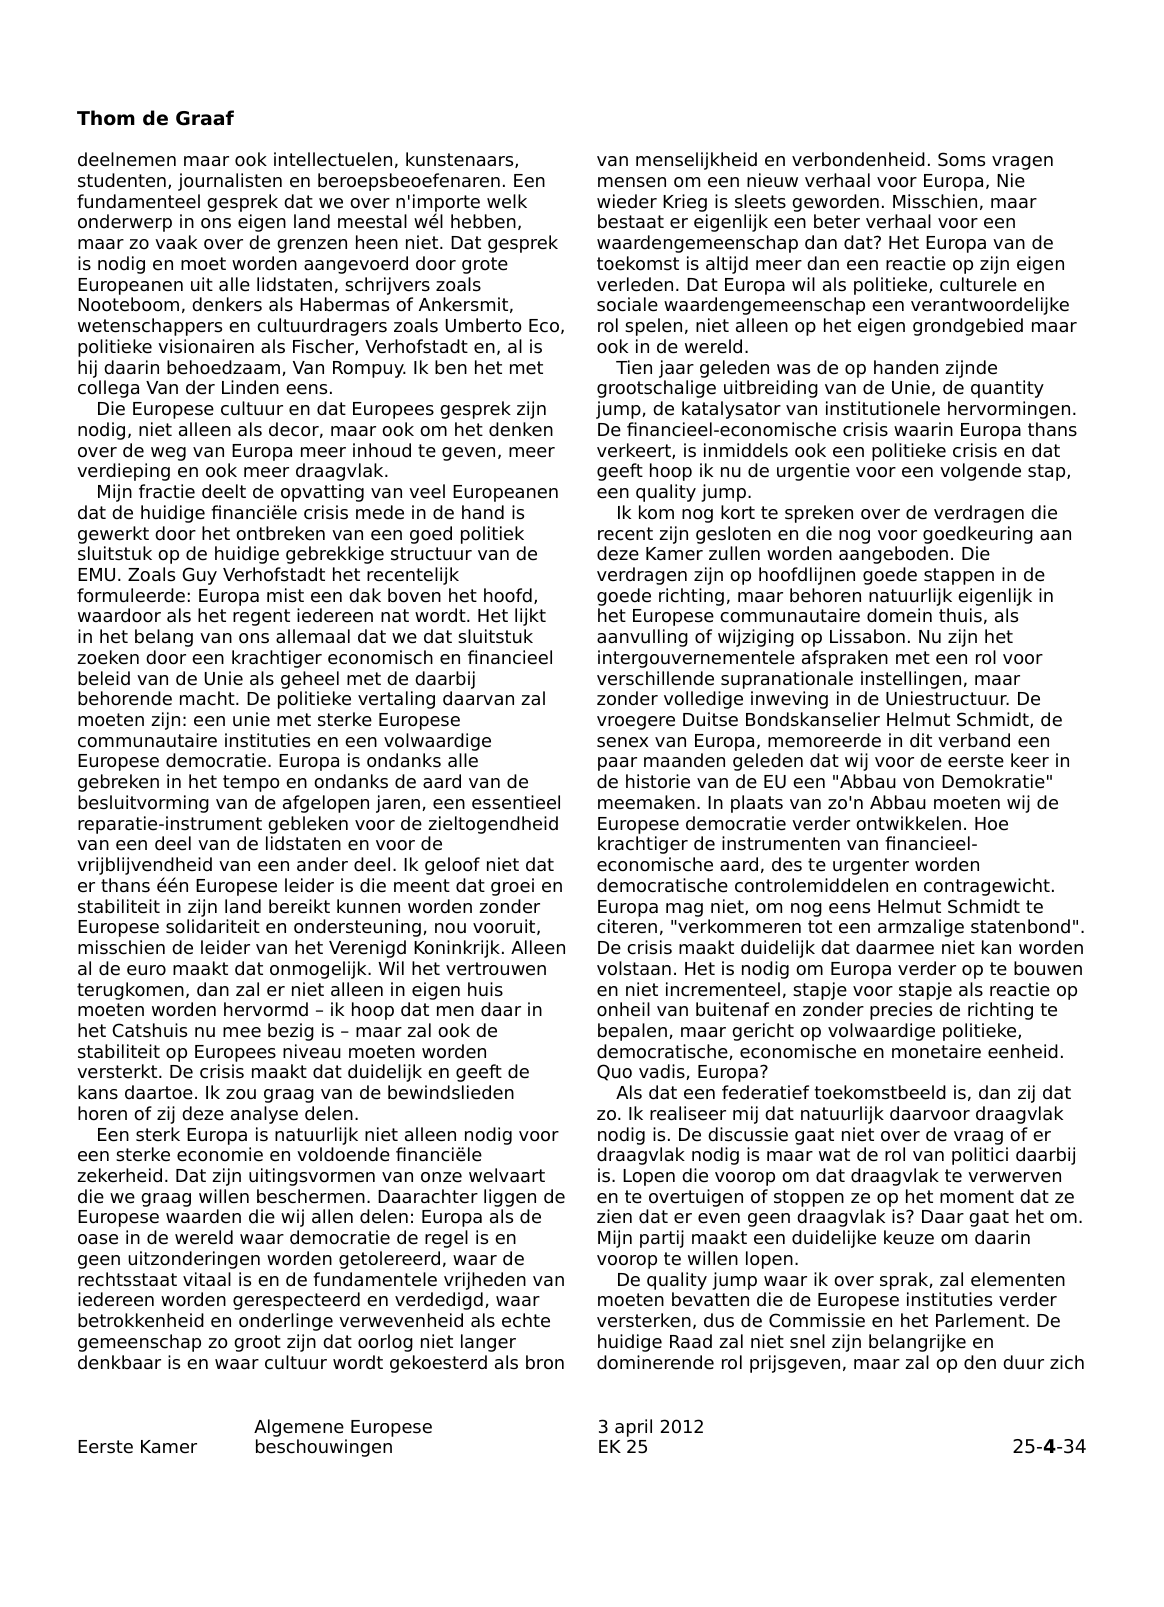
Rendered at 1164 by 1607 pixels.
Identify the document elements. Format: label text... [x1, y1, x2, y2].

text van menselijkheid en verbondenheid. Soms vragen mensen om een nieuw verhaal voor Europa, Nie wieder Krieg is sleets geworden. Misschien, maar bestaat er eigenlijk een beter verhaal voor een waardengemeenschap dan dat? Het Europa van de toekomst is altijd meer dan een reactie op zijn eigen verleden. Dat Europa wil als politieke, culturele en sociale waardengemeenschap een verantwoordelijke rol spelen, niet alleen op het eigen grondgebied maar ook in de wereld. [596, 150, 1087, 357]
text Ik kom nog kort te spreken over de verdragen die recent zijn gesloten en die nog voor goedkeuring aan deze Kamer zullen worden aangeboden. Die verdragen zijn op hoofdlijnen goede stappen in de goede richting, maar behoren natuurlijk eigenlijk in het Europese communautaire domein thuis, als aanvulling of wijziging op Lissabon. Nu zijn het intergouvernementele afspraken met een rol voor verschillende supranationale instellingen, maar zonder volledige inweving in de Uniestructuur. De vroegere Duitse Bondskanselier Helmut Schmidt, de senex van Europa, memoreerde in dit verband een paar maanden geleden dat wij voor de eerste keer in de historie van de EU een "Abbau von Demokratie" meemaken. In plaats van zo'n Abbau moeten wij de Europese democratie verder ontwikkelen. Hoe krachtiger de instrumenten van financieel-economische aard, des te urgenter worden democratische controlemiddelen en contragewicht. Europa mag niet, om nog eens Helmut Schmidt te citeren, "verkommeren tot een armzalige statenbond". De crisis maakt duidelijk dat daarmee niet kan worden volstaan. Het is nodig om Europa verder op te bouwen en niet incrementeel, stapje voor stapje als reactie op onheil van buitenaf en zonder precies de richting te bepalen, maar gericht op volwaardige politieke, democratische, economische en monetaire eenheid. Quo vadis, Europa? [596, 503, 1087, 1083]
text Die Europese cultuur en dat Europees gesprek zijn nodig, niet alleen als decor, maar ook om het denken over de weg van Europa meer inhoud te geven, meer verdieping en ook meer draagvlak. [77, 399, 567, 482]
text deelnemen maar ook intellectuelen, kunstenaars, studenten, journalisten en beroepsbeoefenaren. Een fundamenteel gesprek dat we over n'importe welk onderwerp in ons eigen land meestal wél hebben, maar zo vaak over de grenzen heen niet. Dat gesprek is nodig en moet worden aangevoerd door grote Europeanen uit alle lidstaten, schrijvers zoals Nooteboom, denkers als Habermas of Ankersmit, wetenschappers en cultuurdragers zoals Umberto Eco, politieke visionairen als Fischer, Verhofstadt en, al is hij daarin behoedzaam, Van Rompuy. Ik ben het met collega Van der Linden eens. [77, 150, 567, 399]
text Als dat een federatief toekomstbeeld is, dan zij dat zo. Ik realiseer mij dat natuurlijk daarvoor draagvlak nodig is. De discussie gaat niet over de vraag of er draagvlak nodig is maar wat de rol van politici daarbij is. Lopen die voorop om dat draagvlak te verwerven en te overtuigen of stoppen ze op het moment dat ze zien dat er even geen draagvlak is? Daar gaat het om. Mijn partij maakt een duidelijke keuze om daarin voorop te willen lopen. [596, 1083, 1087, 1269]
text Mijn fractie deelt de opvatting van veel Europeanen dat de huidige financiële crisis mede in de hand is gewerkt door het ontbreken van een goed politiek sluitstuk op de huidige gebrekkige structuur van de EMU. Zoals Guy Verhofstadt het recentelijk formuleerde: Europa mist een dak boven het hoofd, waardoor als het regent iedereen nat wordt. Het lijkt in het belang van ons allemaal dat we dat sluitstuk zoeken door een krachtiger economisch en financieel beleid van de Unie als geheel met de daarbij behorende macht. De politieke vertaling daarvan zal moeten zijn: een unie met sterke Europese communautaire instituties en een volwaardige Europese democratie. Europa is ondanks alle gebreken in het tempo en ondanks de aard van de besluitvorming van de afgelopen jaren, een essentieel reparatie-instrument gebleken voor de zieltogendheid van een deel van de lidstaten en voor de vrijblijvendheid van een ander deel. Ik geloof niet dat er thans één Europese leider is die meent dat groei en stabiliteit in zijn land bereikt kunnen worden zonder Europese solidariteit en ondersteuning, nou vooruit, misschien de leider van het Verenigd Koninkrijk. Alleen al de euro maakt dat onmogelijk. Wil het vertrouwen terugkomen, dan zal er niet alleen in eigen huis moeten worden hervormd – ik hoop dat men daar in het Catshuis nu mee bezig is – maar zal ook de stabiliteit op Europees niveau moeten worden versterkt. De crisis maakt dat duidelijk en geeft de kans daartoe. Ik zou graag van de bewindslieden horen of zij deze analyse delen. [77, 482, 567, 1124]
text Een sterk Europa is natuurlijk niet alleen nodig voor een sterke economie en voldoende financiële zekerheid. Dat zijn uitingsvormen van onze welvaart die we graag willen beschermen. Daarachter liggen de Europese waarden die wij allen delen: Europa als de oase in de wereld waar democratie de regel is en geen uitzonderingen worden getolereerd, waar de rechtsstaat vitaal is en de fundamentele vrijheden van iedereen worden gerespecteerd en verdedigd, waar betrokkenheid en onderlinge verwevenheid als echte gemeenschap zo groot zijn dat oorlog niet langer denkbaar is en waar cultuur wordt gekoesterd als bron [77, 1124, 567, 1373]
text Tien jaar geleden was de op handen zijnde grootschalige uitbreiding van de Unie, de quantity jump, de katalysator van institutionele hervormingen. De financieel-economische crisis waarin Europa thans verkeert, is inmiddels ook een politieke crisis en dat geeft hoop ik nu de urgentie voor een volgende stap, een quality jump. [596, 357, 1087, 503]
text De quality jump waar ik over sprak, zal elementen moeten bevatten die de Europese instituties verder versterken, dus de Commissie en het Parlement. De huidige Raad zal niet snel zijn belangrijke en dominerende rol prijsgeven, maar zal op den duur zich [596, 1269, 1087, 1373]
